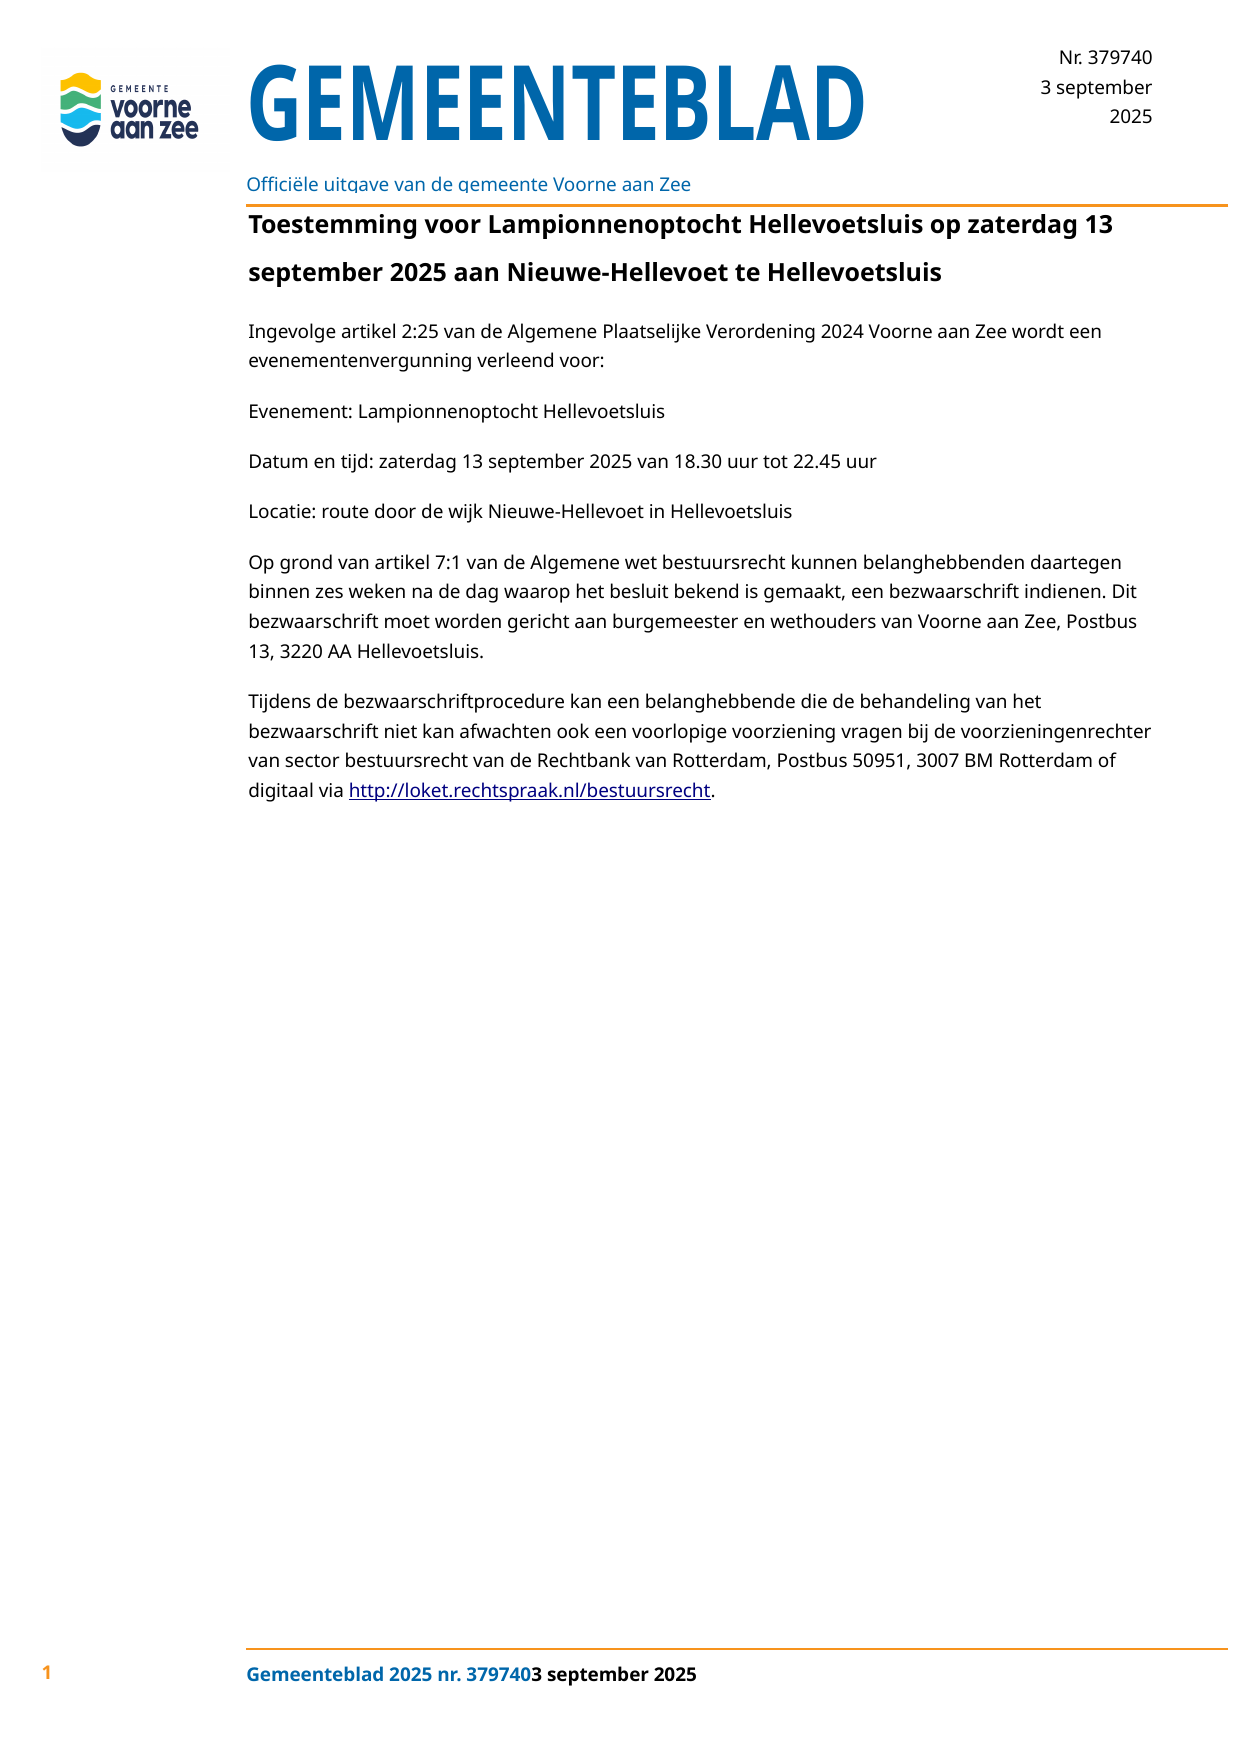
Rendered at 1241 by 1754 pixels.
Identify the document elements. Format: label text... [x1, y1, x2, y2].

text Toestemming voor Lampionnenoptocht Hellevoetsluis op zaterdag 13 september 2025 aan Nieuwe-Hellevoet te Hellevoetsluis [248, 207, 1152, 288]
text Op grond van artikel 7:1 van de Algemene wet bestuursrecht kunnen belanghebbenden daartegen binnen zes weken na de dag waarop het besluit bekend is gemaakt, een bezwaarschrift indienen. Dit bezwaarschrift moet worden gericht aan burgemeester en wethouders van Voorne aan Zee, Postbus 13, 3220 AA Hellevoetsluis. [248, 549, 1152, 664]
text Evenement: Lampionnenoptocht Hellevoetsluis [248, 398, 1152, 424]
text Tijdens de bezwaarschriftprocedure kan een belanghebbende die de behandeling van het bezwaarschrift niet kan afwachten ook een voorlopige voorziening vragen bij de voorzieningenrechter van sector bestuursrecht van de Rechtbank van Rotterdam, Postbus 50951, 3007 BM Rotterdam of digitaal via http://loket.rechtspraak.nl/bestuursrecht. [248, 688, 1152, 803]
picture [41, 47, 231, 172]
text Ingevolge artikel 2:25 van de Algemene Plaatselijke Verordening 2024 Voorne aan Zee wordt een evenementenvergunning verleend voor: [248, 318, 1152, 373]
text Locatie: route door de wijk Nieuwe-Hellevoet in Hellevoetsluis [248, 499, 1152, 524]
text Datum en tijd: zaterdag 13 september 2025 van 18.30 uur tot 22.45 uur [248, 448, 1152, 474]
